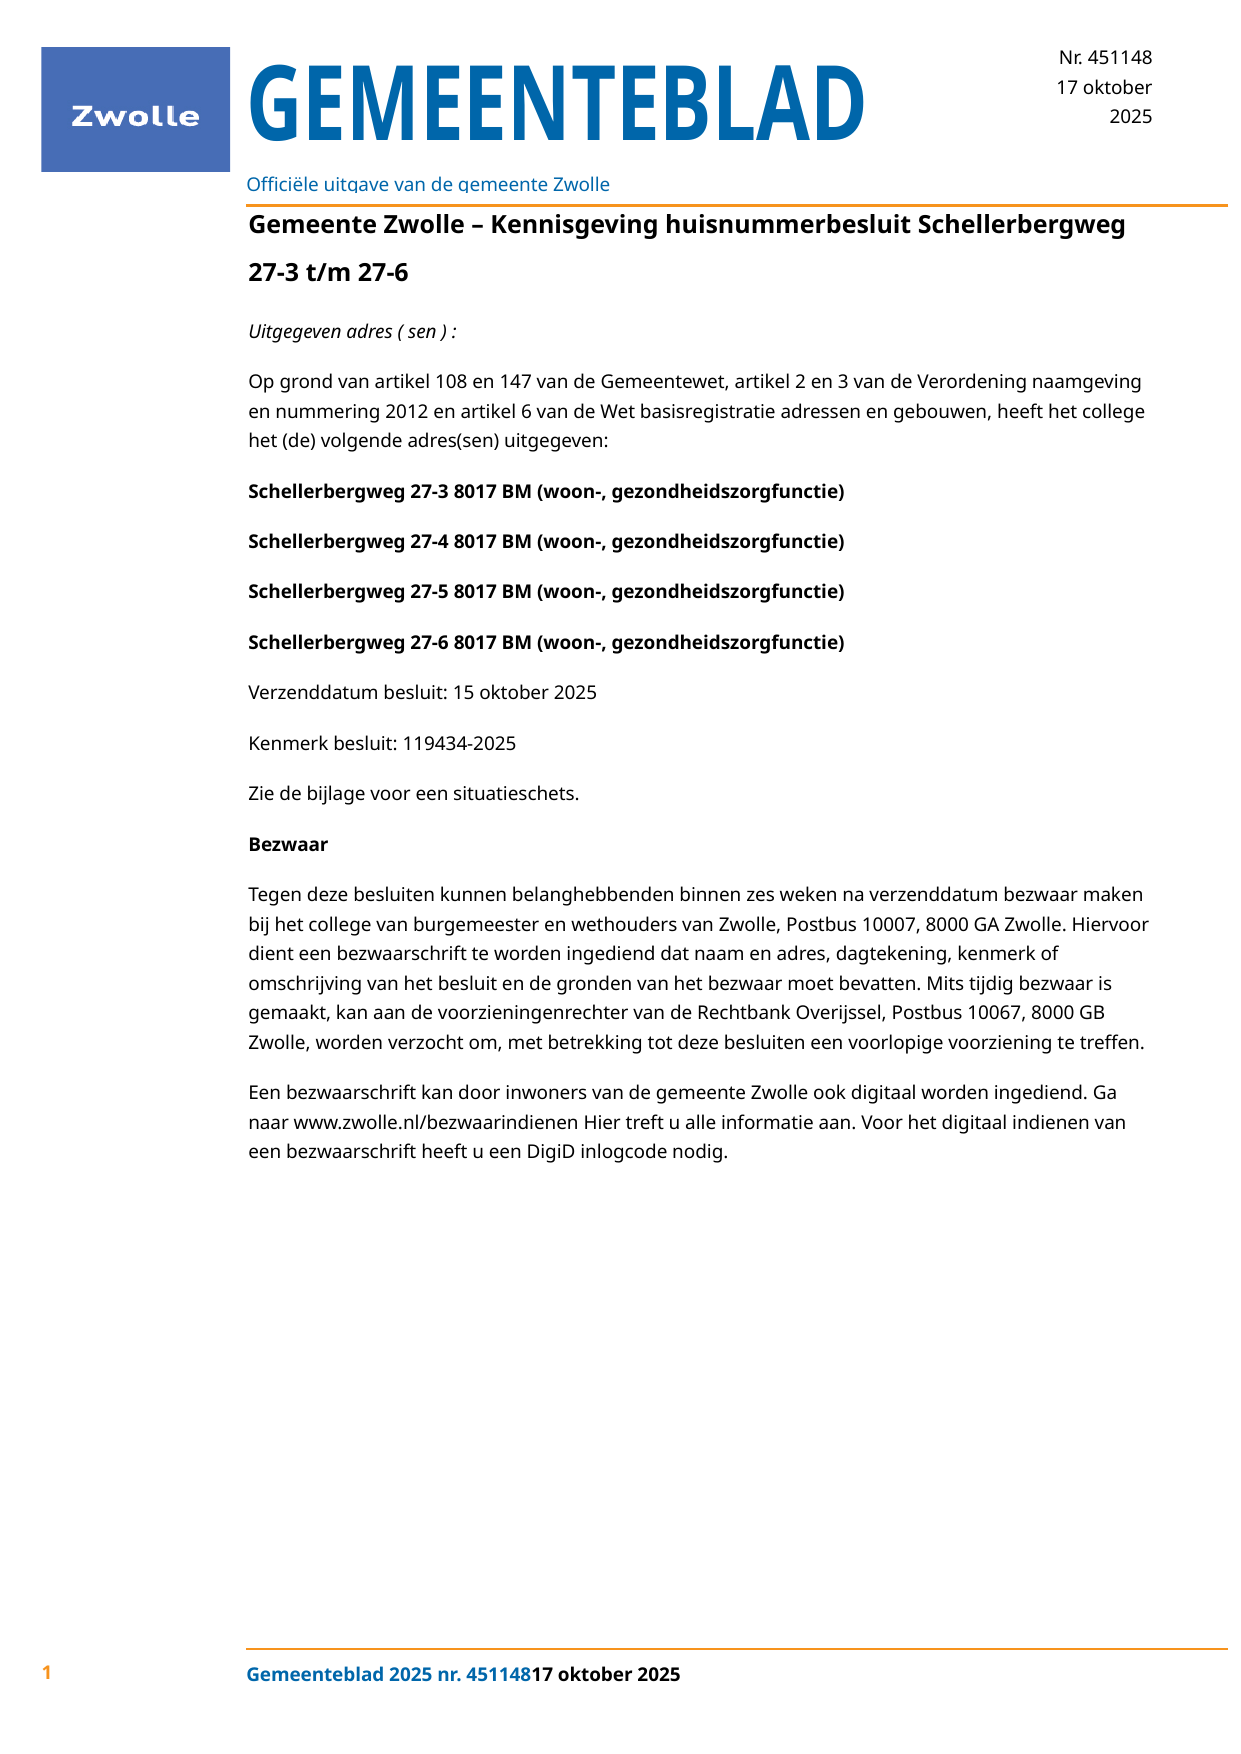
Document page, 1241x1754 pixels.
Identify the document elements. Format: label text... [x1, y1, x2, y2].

text Op grond van artikel 108 en 147 van de Gemeentewet, artikel 2 en 3 van de Verordening naamgeving en nummering 2012 en artikel 6 van de Wet basisregistratie adressen en gebouwen, heeft het college het (de) volgende adres(sen) uitgegeven: [248, 368, 1152, 453]
text Gemeente Zwolle – Kennisgeving huisnummerbesluit Schellerbergweg 27-3 t/m 27-6 [248, 207, 1152, 288]
text Tegen deze besluiten kunnen belanghebbenden binnen zes weken na verzenddatum bezwaar maken bij het college van burgemeester en wethouders van Zwolle, Postbus 10007, 8000 GA Zwolle. Hiervoor dient een bezwaarschrift te worden ingediend dat naam en adres, dagtekening, kenmerk of omschrijving van het besluit en de gronden van het bezwaar moet bevatten. Mits tijdig bezwaar is gemaakt, kan aan de voorzieningenrechter van de Rechtbank Overijssel, Postbus 10067, 8000 GB Zwolle, worden verzocht om, met betrekking tot deze besluiten een voorlopige voorziening te treffen. [248, 881, 1152, 1055]
text Schellerbergweg 27-5 8017 BM (woon-, gezondheidszorgfunctie) [248, 579, 1152, 604]
text Bezwaar [248, 831, 1152, 857]
text Schellerbergweg 27-6 8017 BM (woon-, gezondheidszorgfunctie) [248, 629, 1152, 655]
text Verzenddatum besluit: 15 oktober 2025 [248, 679, 1152, 705]
text Schellerbergweg 27-3 8017 BM (woon-, gezondheidszorgfunctie) [248, 478, 1152, 504]
text Zie de bijlage voor een situatieschets. [248, 780, 1152, 806]
picture [41, 47, 231, 172]
text Schellerbergweg 27-4 8017 BM (woon-, gezondheidszorgfunctie) [248, 528, 1152, 554]
text Een bezwaarschrift kan door inwoners van de gemeente Zwolle ook digitaal worden ingediend. Ga naar www.zwolle.nl/bezwaarindienen Hier treft u alle informatie aan. Voor het digitaal indienen van een bezwaarschrift heeft u een DigiD inlogcode nodig. [248, 1079, 1152, 1164]
text Uitgegeven adres ( sen ) : [248, 318, 1152, 344]
text Kenmerk besluit: 119434-2025 [248, 730, 1152, 756]
